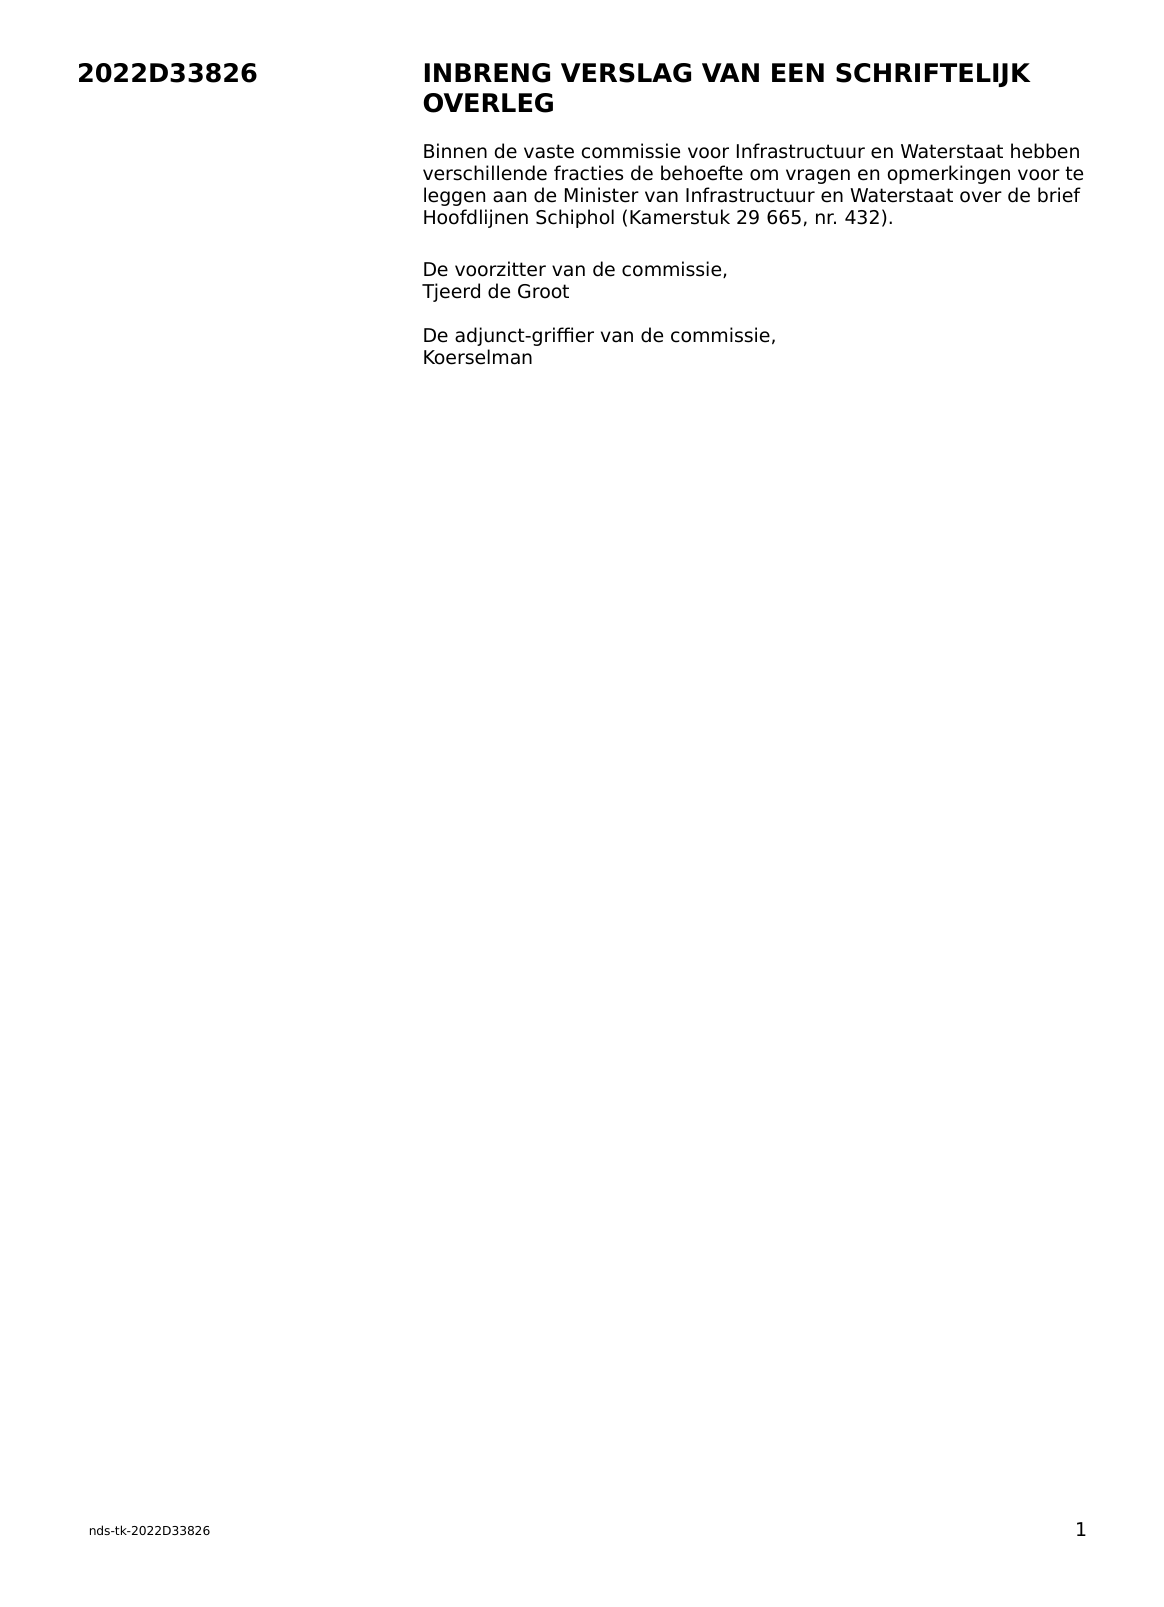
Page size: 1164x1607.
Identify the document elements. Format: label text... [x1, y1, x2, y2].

text 2022D33826 INBRENG VERSLAG VAN EEN SCHRIFTELIJK OVERLEG [77, 59, 1087, 118]
text De voorzitter van de commissie, Tjeerd de Groot [422, 258, 1087, 302]
text Binnen de vaste commissie voor Infrastructuur en Waterstaat hebben verschillende fracties de behoefte om vragen en opmerkingen voor te leggen aan de Minister van Infrastructuur en Waterstaat over de brief Hoofdlijnen Schiphol (Kamerstuk 29 665, nr. 432). [422, 141, 1087, 228]
text De adjunct-griffier van de commissie, Koerselman [422, 325, 1087, 369]
text nds-tk-2022D33826 [88, 1524, 323, 1538]
